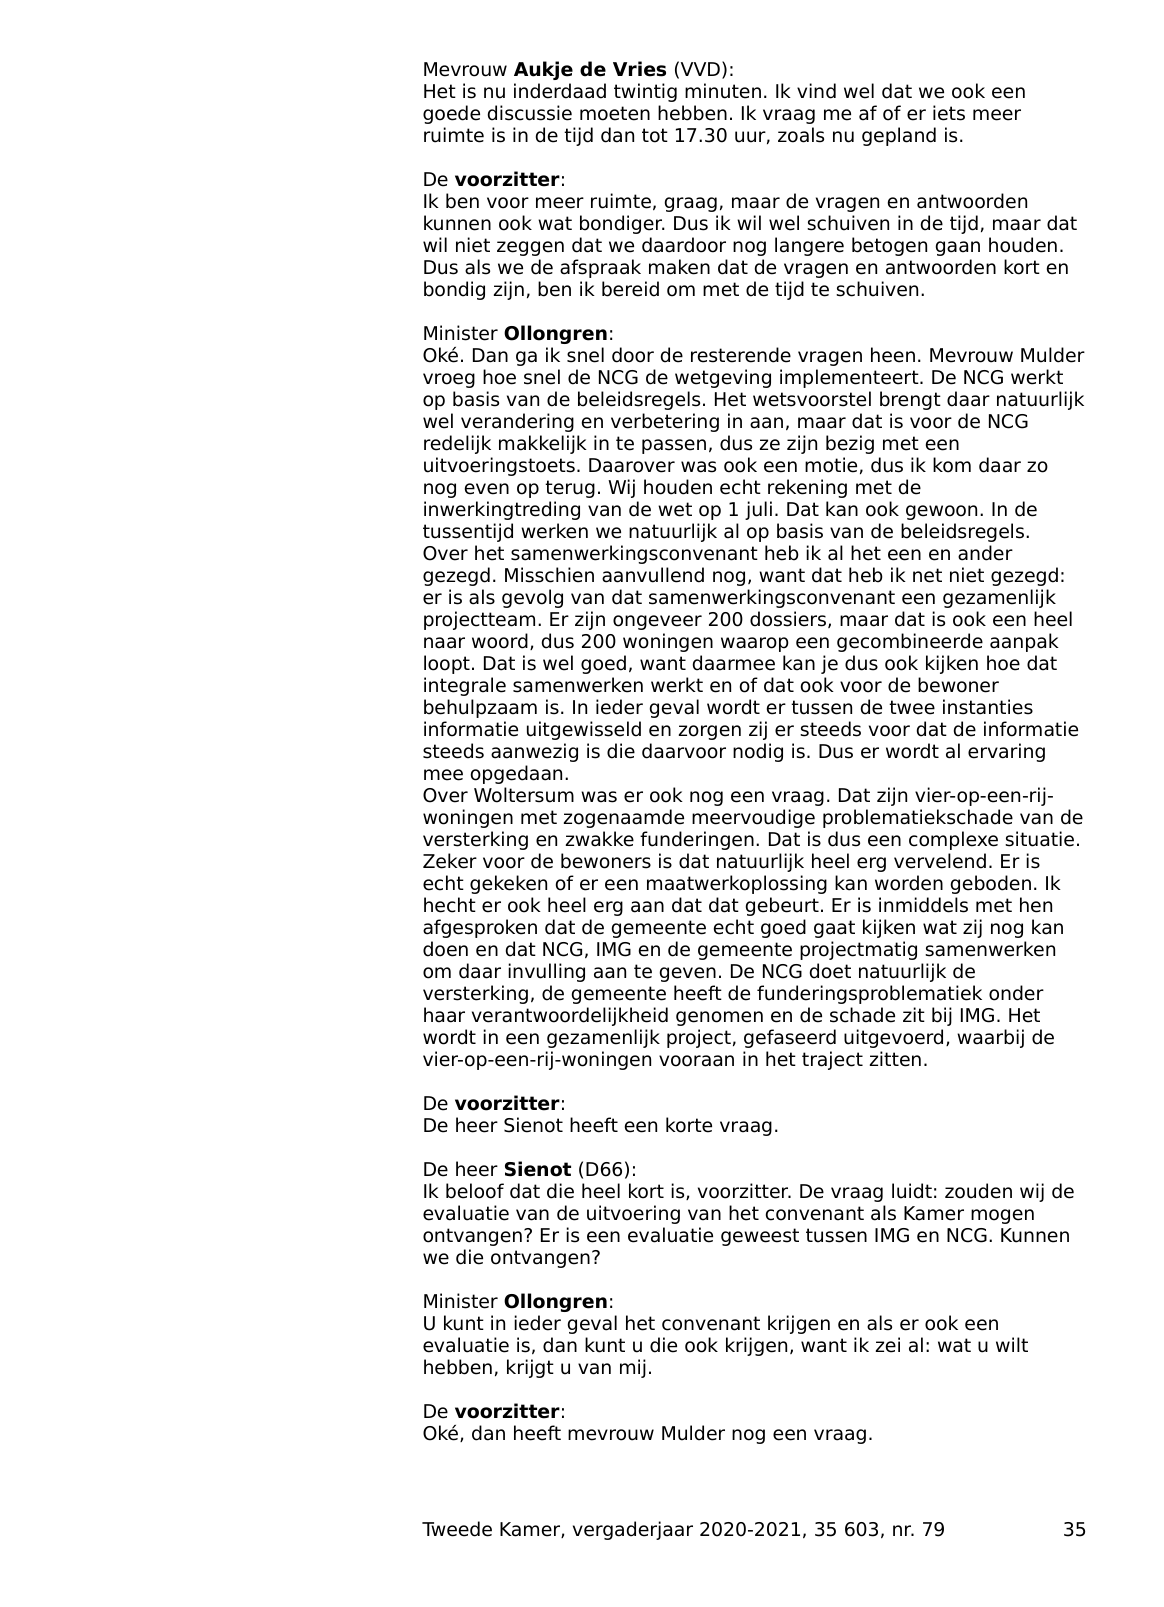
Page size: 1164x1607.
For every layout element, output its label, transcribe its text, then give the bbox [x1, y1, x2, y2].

text Minister Ollongren: [422, 1291, 1087, 1313]
text Minister Ollongren: [422, 323, 1087, 345]
text Oké. Dan ga ik snel door de resterende vragen heen. Mevrouw Mulder vroeg hoe snel de NCG de wetgeving implementeert. De NCG werkt op basis van de beleidsregels. Het wetsvoorstel brengt daar natuurlijk wel verandering en verbetering in aan, maar dat is voor de NCG redelijk makkelijk in te passen, dus ze zijn bezig met een uitvoeringstoets. Daarover was ook een motie, dus ik kom daar zo nog even op terug. Wij houden echt rekening met de inwerkingtreding van de wet op 1 juli. Dat kan ook gewoon. In de tussentijd werken we natuurlijk al op basis van de beleidsregels. [422, 345, 1087, 543]
text Ik beloof dat die heel kort is, voorzitter. De vraag luidt: zouden wij de evaluatie van de uitvoering van het convenant als Kamer mogen ontvangen? Er is een evaluatie geweest tussen IMG en NCG. Kunnen we die ontvangen? [422, 1181, 1087, 1269]
text De voorzitter: [422, 169, 1087, 191]
text De voorzitter: [422, 1401, 1087, 1423]
text Mevrouw Aukje de Vries (VVD): [422, 59, 1087, 81]
text De heer Sienot (D66): [422, 1159, 1087, 1181]
text U kunt in ieder geval het convenant krijgen en als er ook een evaluatie is, dan kunt u die ook krijgen, want ik zei al: wat u wilt hebben, krijgt u van mij. [422, 1313, 1087, 1379]
text Het is nu inderdaad twintig minuten. Ik vind wel dat we ook een goede discussie moeten hebben. Ik vraag me af of er iets meer ruimte is in de tijd dan tot 17.30 uur, zoals nu gepland is. [422, 81, 1087, 147]
text De voorzitter: [422, 1093, 1087, 1115]
text De heer Sienot heeft een korte vraag. [422, 1115, 1087, 1137]
text Over het samenwerkingsconvenant heb ik al het een en ander gezegd. Misschien aanvullend nog, want dat heb ik net niet gezegd: er is als gevolg van dat samenwerkingsconvenant een gezamenlijk projectteam. Er zijn ongeveer 200 dossiers, maar dat is ook een heel naar woord, dus 200 woningen waarop een gecombineerde aanpak loopt. Dat is wel goed, want daarmee kan je dus ook kijken hoe dat integrale samenwerken werkt en of dat ook voor de bewoner behulpzaam is. In ieder geval wordt er tussen de twee instanties informatie uitgewisseld en zorgen zij er steeds voor dat de informatie steeds aanwezig is die daarvoor nodig is. Dus er wordt al ervaring mee opgedaan. [422, 543, 1087, 785]
text Over Woltersum was er ook nog een vraag. Dat zijn vier-op-een-rij-woningen met zogenaamde meervoudige problematiekschade van de versterking en zwakke funderingen. Dat is dus een complexe situatie. Zeker voor de bewoners is dat natuurlijk heel erg vervelend. Er is echt gekeken of er een maatwerkoplossing kan worden geboden. Ik hecht er ook heel erg aan dat dat gebeurt. Er is inmiddels met hen afgesproken dat de gemeente echt goed gaat kijken wat zij nog kan doen en dat NCG, IMG en de gemeente projectmatig samenwerken om daar invulling aan te geven. De NCG doet natuurlijk de versterking, de gemeente heeft de funderingsproblematiek onder haar verantwoordelijkheid genomen en de schade zit bij IMG. Het wordt in een gezamenlijk project, gefaseerd uitgevoerd, waarbij de vier-op-een-rij-woningen vooraan in het traject zitten. [422, 785, 1087, 1071]
text Ik ben voor meer ruimte, graag, maar de vragen en antwoorden kunnen ook wat bondiger. Dus ik wil wel schuiven in de tijd, maar dat wil niet zeggen dat we daardoor nog langere betogen gaan houden. Dus als we de afspraak maken dat de vragen en antwoorden kort en bondig zijn, ben ik bereid om met de tijd te schuiven. [422, 191, 1087, 301]
text Oké, dan heeft mevrouw Mulder nog een vraag. [422, 1423, 1087, 1445]
